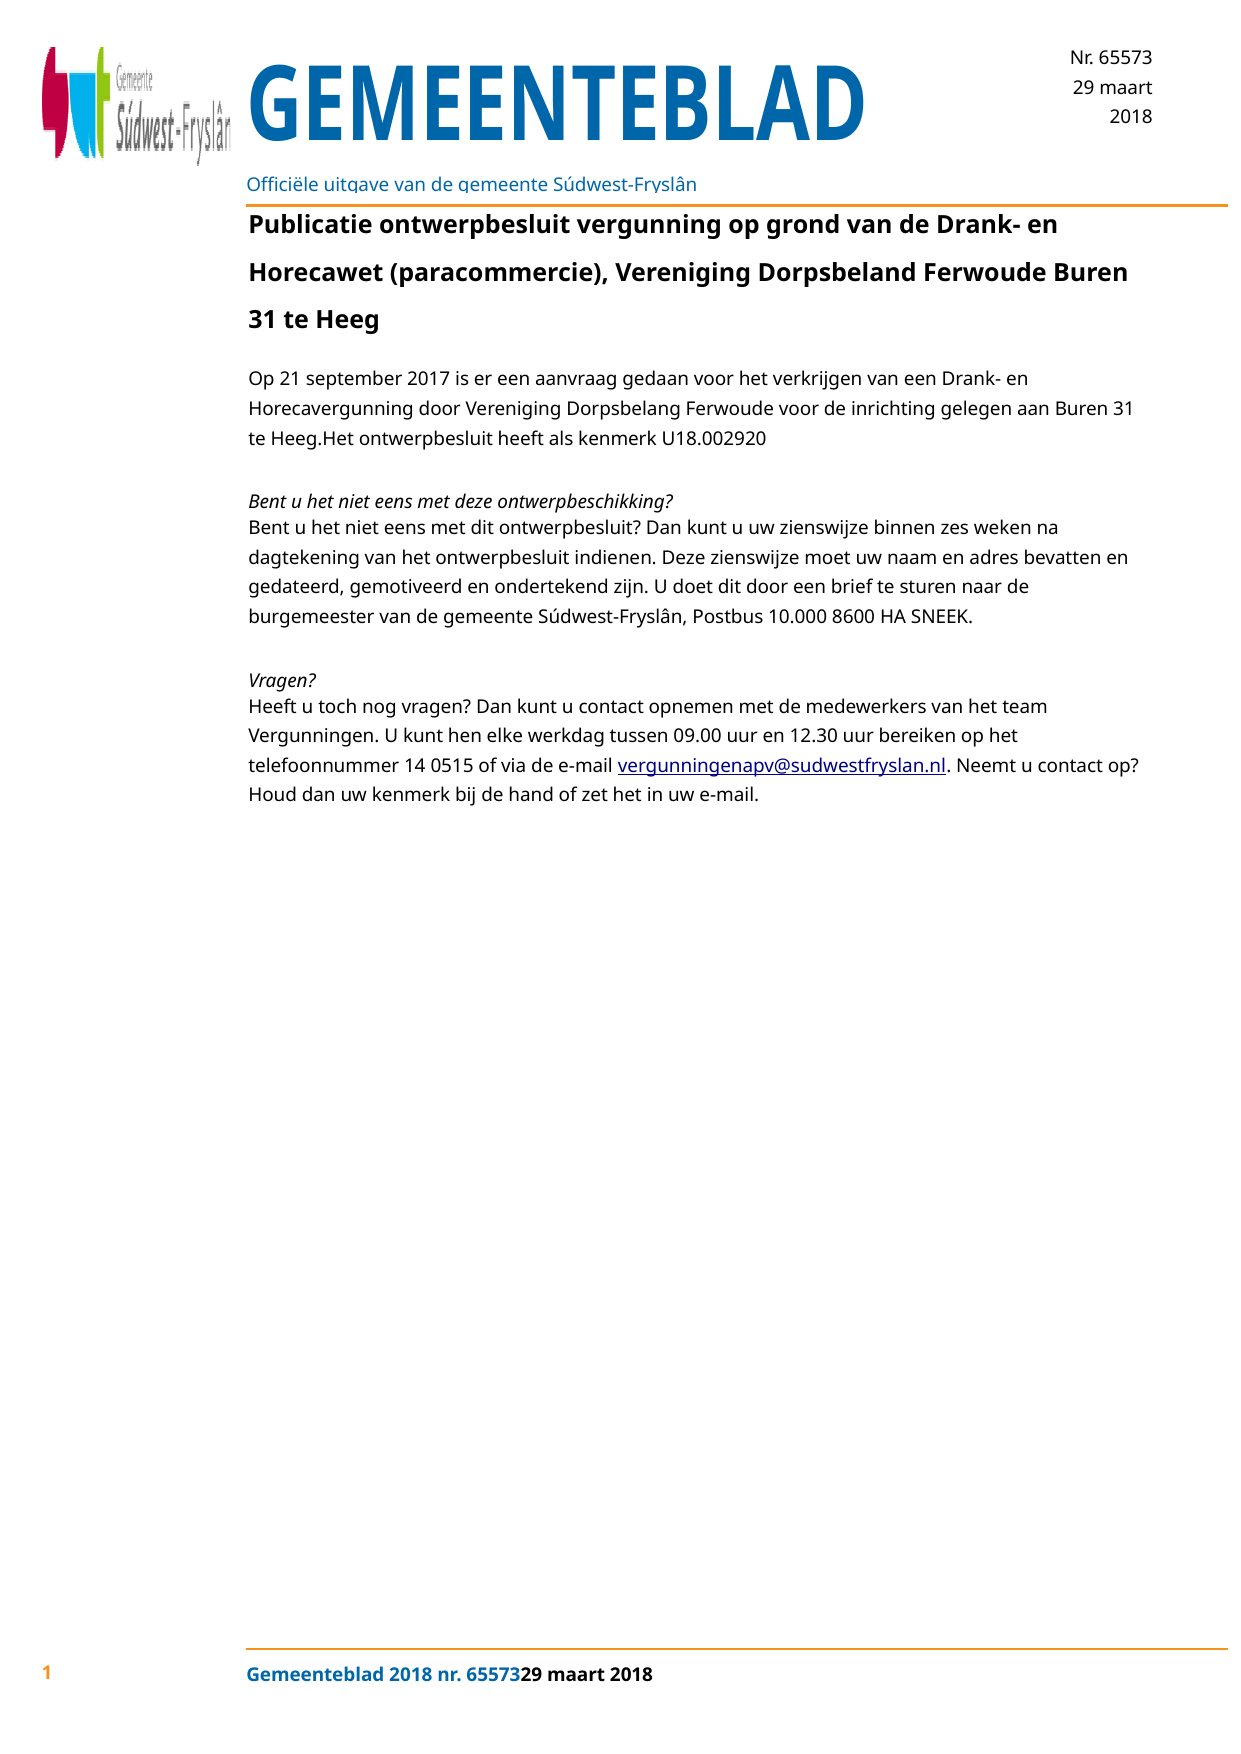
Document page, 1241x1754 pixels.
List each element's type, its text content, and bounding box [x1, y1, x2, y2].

text Bent u het niet eens met dit ontwerpbesluit? Dan kunt u uw zienswijze binnen zes weken na dagtekening van het ontwerpbesluit indienen. Deze zienswijze moet uw naam en adres bevatten en gedateerd, gemotiveerd en ondertekend zijn. U doet dit door een brief te sturen naar de burgemeester van de gemeente Súdwest-Fryslân, Postbus 10.000 8600 HA SNEEK. [248, 514, 1152, 629]
text Bent u het niet eens met deze ontwerpbeschikking? [248, 489, 1152, 514]
text Op 21 september 2017 is er een aanvraag gedaan voor het verkrijgen van een Drank- en Horecavergunning door Vereniging Dorpsbelang Ferwoude voor de inrichting gelegen aan Buren 31 te Heeg.Het ontwerpbesluit heeft als kenmerk U18.002920 [248, 366, 1152, 450]
text Heeft u toch nog vragen? Dan kunt u contact opnemen met de medewerkers van het team Vergunningen. U kunt hen elke werkdag tussen 09.00 uur en 12.30 uur bereiken op het telefoonnummer 14 0515 of via de e-mail vergunningenapv@sudwestfryslan.nl. Neemt u contact op? Houd dan uw kenmerk bij de hand of zet het in uw e-mail. [248, 693, 1152, 807]
text Vragen? [248, 667, 1152, 693]
text Publicatie ontwerpbesluit vergunning op grond van de Drank- en Horecawet (paracommercie), Vereniging Dorpsbeland Ferwoude Buren 31 te Heeg [248, 207, 1152, 336]
picture [41, 47, 231, 172]
